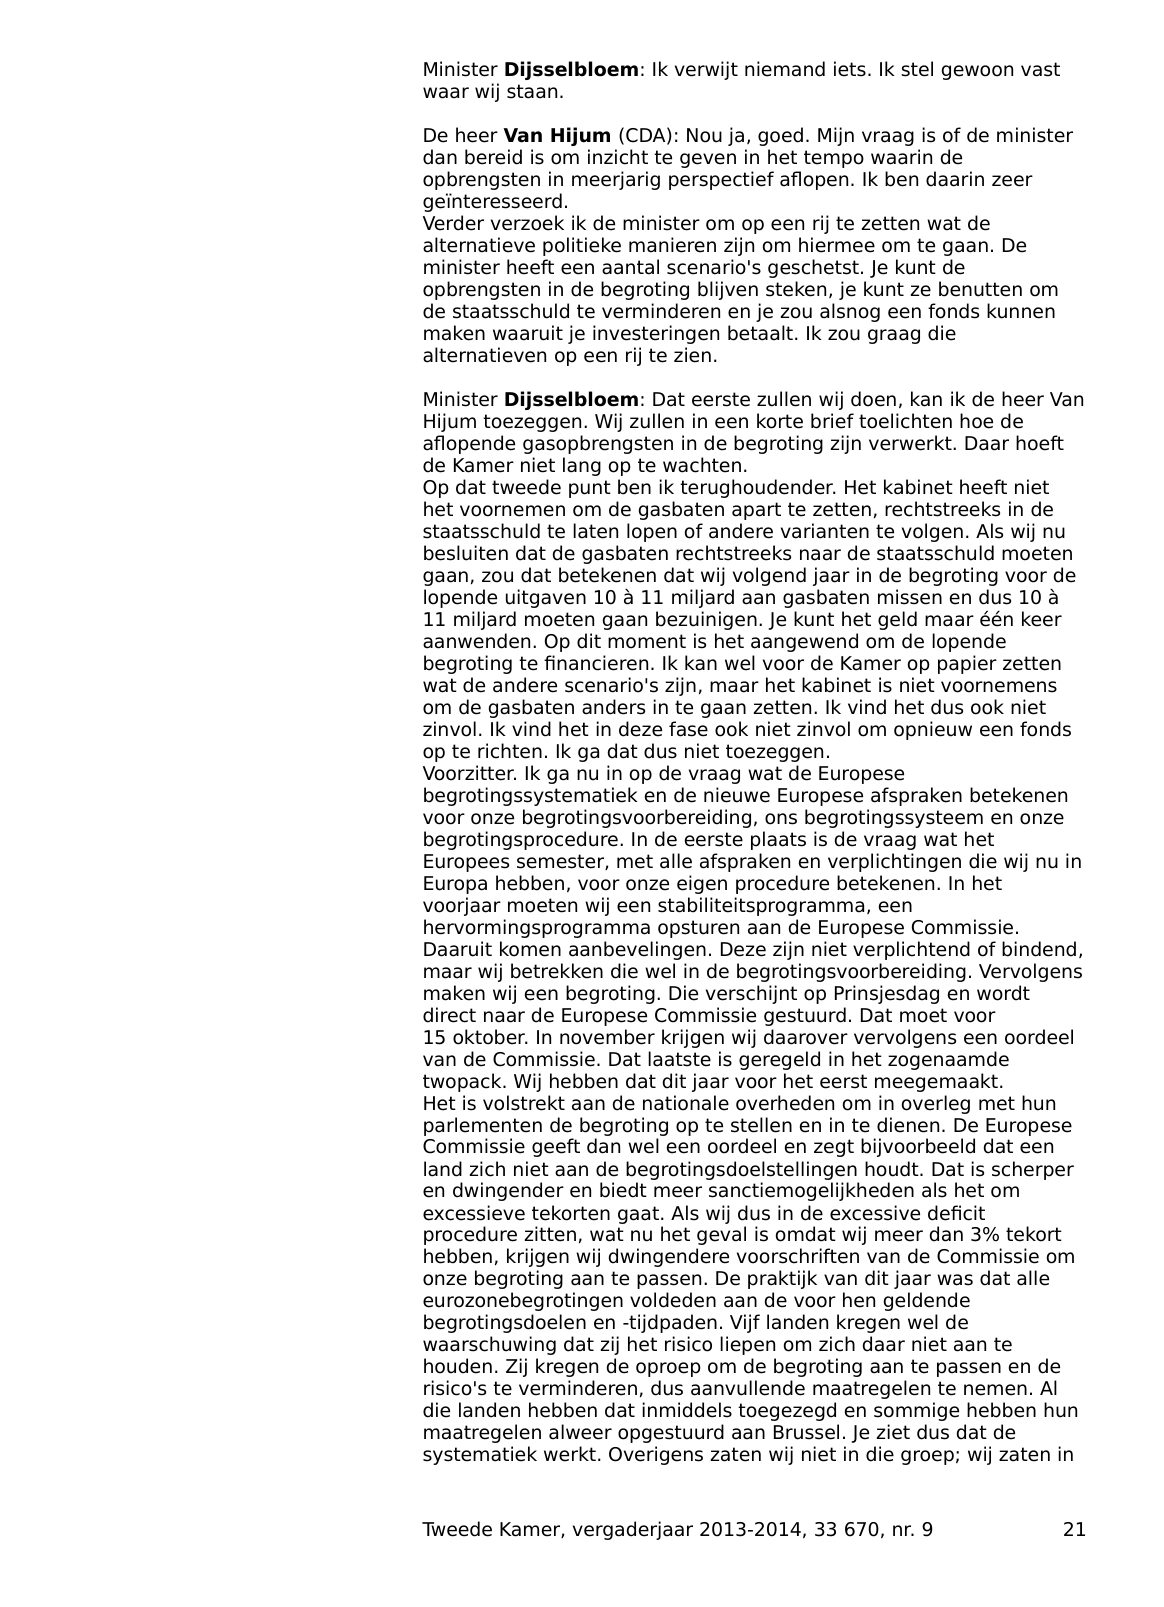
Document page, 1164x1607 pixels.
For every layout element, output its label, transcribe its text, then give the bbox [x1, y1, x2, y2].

text Verder verzoek ik de minister om op een rij te zetten wat de alternatieve politieke manieren zijn om hiermee om te gaan. De minister heeft een aantal scenario's geschetst. Je kunt de opbrengsten in de begroting blijven steken, je kunt ze benutten om de staatsschuld te verminderen en je zou alsnog een fonds kunnen maken waaruit je investeringen betaalt. Ik zou graag die alternatieven op een rij te zien. [422, 213, 1087, 367]
text Op dat tweede punt ben ik terughoudender. Het kabinet heeft niet het voornemen om de gasbaten apart te zetten, rechtstreeks in de staatsschuld te laten lopen of andere varianten te volgen. Als wij nu besluiten dat de gasbaten rechtstreeks naar de staatsschuld moeten gaan, zou dat betekenen dat wij volgend jaar in de begroting voor de lopende uitgaven 10 à 11 miljard aan gasbaten missen en dus 10 à 11 miljard moeten gaan bezuinigen. Je kunt het geld maar één keer aanwenden. Op dit moment is het aangewend om de lopende begroting te financieren. Ik kan wel voor de Kamer op papier zetten wat de andere scenario's zijn, maar het kabinet is niet voornemens om de gasbaten anders in te gaan zetten. Ik vind het dus ook niet zinvol. Ik vind het in deze fase ook niet zinvol om opnieuw een fonds op te richten. Ik ga dat dus niet toezeggen. [422, 477, 1087, 763]
text Minister Dijsselbloem: Dat eerste zullen wij doen, kan ik de heer Van Hijum toezeggen. Wij zullen in een korte brief toelichten hoe de aflopende gasopbrengsten in de begroting zijn verwerkt. Daar hoeft de Kamer niet lang op te wachten. [422, 389, 1087, 477]
text Het is volstrekt aan de nationale overheden om in overleg met hun parlementen de begroting op te stellen en in te dienen. De Europese Commissie geeft dan wel een oordeel en zegt bijvoorbeeld dat een land zich niet aan de begrotingsdoelstellingen houdt. Dat is scherper en dwingender en biedt meer sanctiemogelijkheden als het om excessieve tekorten gaat. Als wij dus in de excessive deficit procedure zitten, wat nu het geval is omdat wij meer dan 3% tekort hebben, krijgen wij dwingendere voorschriften van de Commissie om onze begroting aan te passen. De praktijk van dit jaar was dat alle eurozonebegrotingen voldeden aan de voor hen geldende begrotingsdoelen en -tijdpaden. Vijf landen kregen wel de waarschuwing dat zij het risico liepen om zich daar niet aan te houden. Zij kregen de oproep om de begroting aan te passen en de risico's te verminderen, dus aanvullende maatregelen te nemen. Al die landen hebben dat inmiddels toegezegd en sommige hebben hun maatregelen alweer opgestuurd aan Brussel. Je ziet dus dat de systematiek werkt. Overigens zaten wij niet in die groep; wij zaten in [422, 1092, 1087, 1466]
text De heer Van Hijum (CDA): Nou ja, goed. Mijn vraag is of de minister dan bereid is om inzicht te geven in het tempo waarin de opbrengsten in meerjarig perspectief aflopen. Ik ben daarin zeer geïnteresseerd. [422, 125, 1087, 213]
text Minister Dijsselbloem: Ik verwijt niemand iets. Ik stel gewoon vast waar wij staan. [422, 59, 1087, 103]
text Voorzitter. Ik ga nu in op de vraag wat de Europese begrotingssystematiek en de nieuwe Europese afspraken betekenen voor onze begrotingsvoorbereiding, ons begrotingssysteem en onze begrotingsprocedure. In de eerste plaats is de vraag wat het Europees semester, met alle afspraken en verplichtingen die wij nu in Europa hebben, voor onze eigen procedure betekenen. In het voorjaar moeten wij een stabiliteitsprogramma, een hervormingsprogramma opsturen aan de Europese Commissie. Daaruit komen aanbevelingen. Deze zijn niet verplichtend of bindend, maar wij betrekken die wel in de begrotingsvoorbereiding. Vervolgens maken wij een begroting. Die verschijnt op Prinsjesdag en wordt direct naar de Europese Commissie gestuurd. Dat moet voor 15 oktober. In november krijgen wij daarover vervolgens een oordeel van de Commissie. Dat laatste is geregeld in het zogenaamde twopack. Wij hebben dat dit jaar voor het eerst meegemaakt. [422, 763, 1087, 1092]
